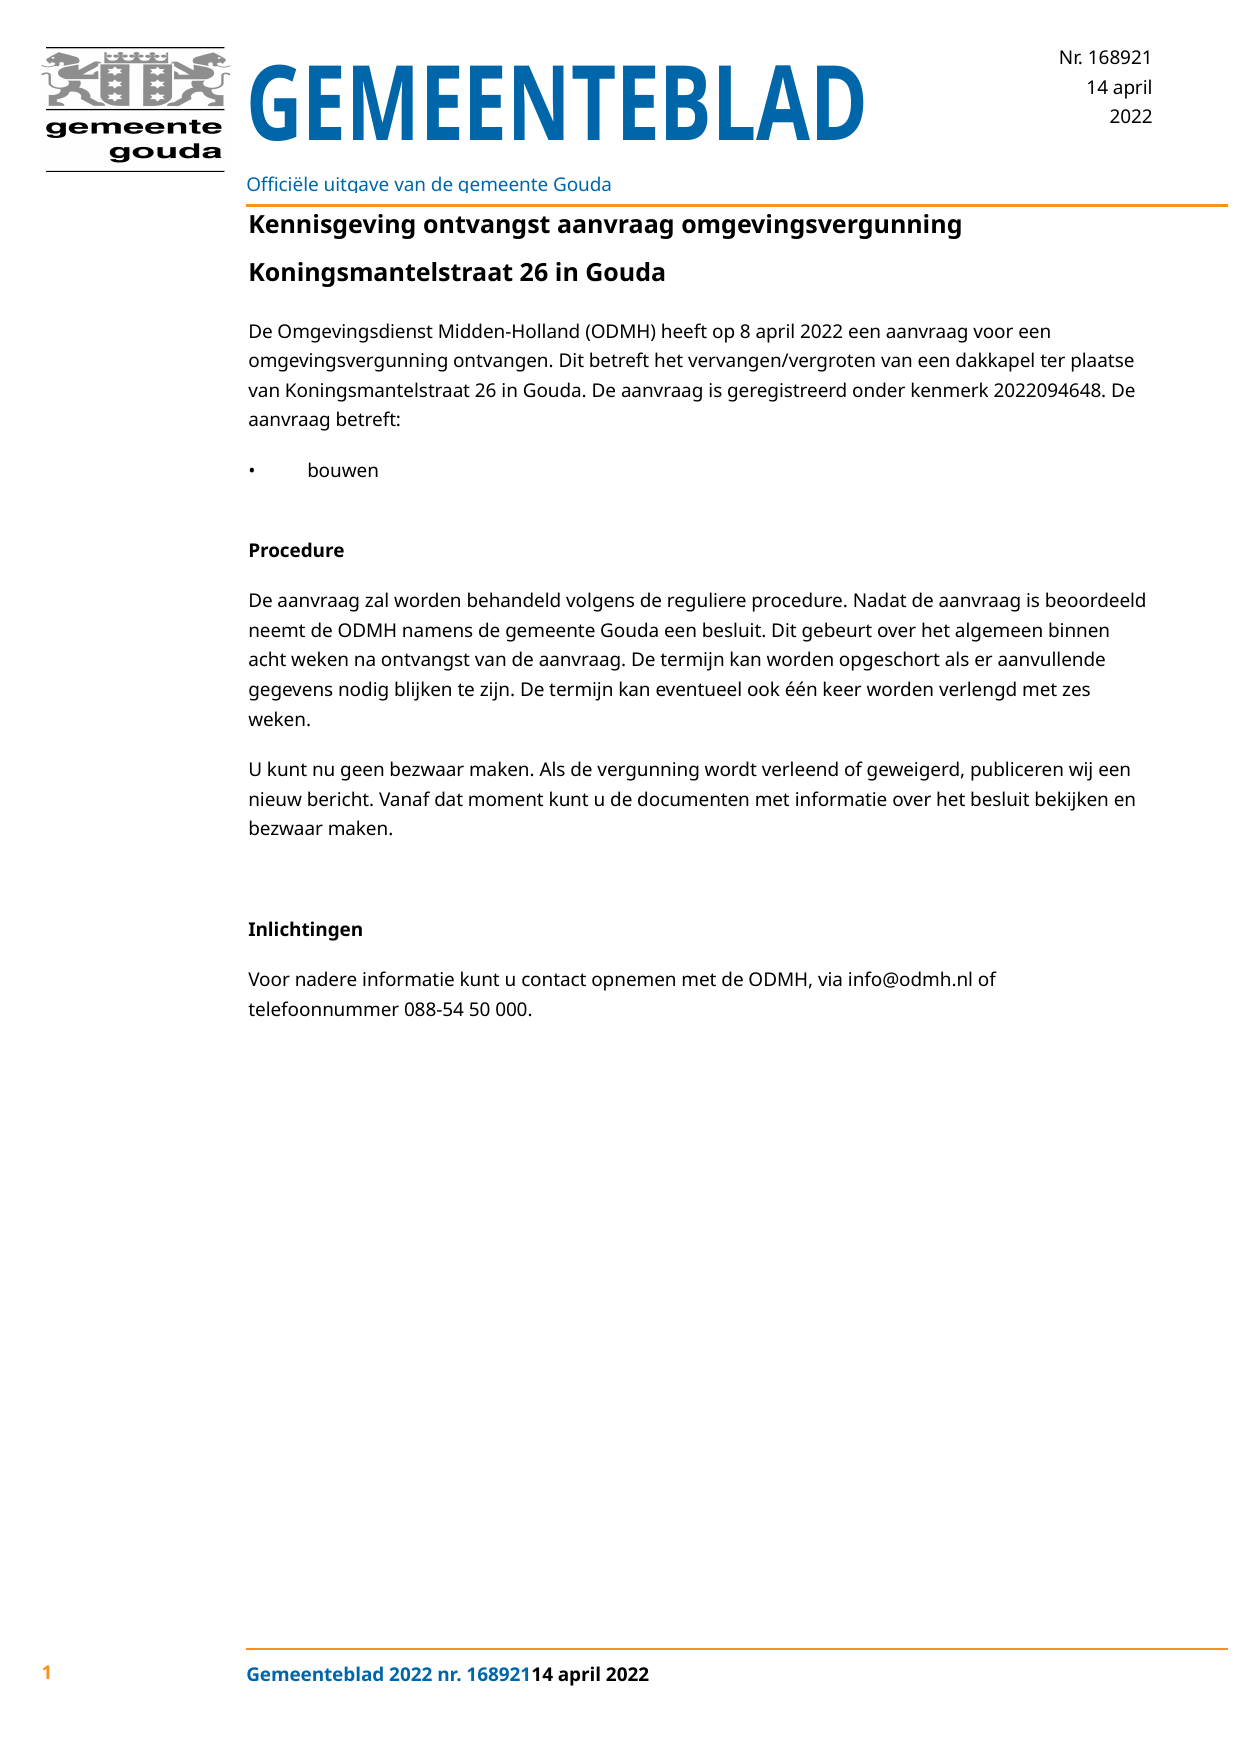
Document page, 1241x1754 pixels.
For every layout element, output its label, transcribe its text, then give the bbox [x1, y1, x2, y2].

text Procedure [248, 537, 1152, 563]
text Voor nadere informatie kunt u contact opnemen met de ODMH, via info@odmh.nl of telefoonnummer 088-54 50 000. [248, 967, 1152, 1022]
text De Omgevingsdienst Midden-Holland (ODMH) heeft op 8 april 2022 een aanvraag voor een omgevingsvergunning ontvangen. Dit betreft het vervangen/vergroten van een dakkapel ter plaatse van Koningsmantelstraat 26 in Gouda. De aanvraag is geregistreerd onder kenmerk 2022094648. De aanvraag betreft: [248, 318, 1152, 432]
text U kunt nu geen bezwaar maken. Als de vergunning wordt verleend of geweigerd, publiceren wij een nieuw bericht. Vanaf dat moment kunt u de documenten met informatie over het besluit bekijken en bezwaar maken. [248, 756, 1152, 841]
text De aanvraag zal worden behandeld volgens de reguliere procedure. Nadat de aanvraag is beoordeeld neemt de ODMH namens de gemeente Gouda een besluit. Dit gebeurt over het algemeen binnen acht weken na ontvangst van de aanvraag. De termijn kan worden opgeschort als er aanvullende gegevens nodig blijken te zijn. De termijn kan eventueel ook één keer worden verlengd met zes weken. [248, 587, 1152, 732]
list bouwen [248, 457, 1152, 483]
text Inlichtingen [248, 916, 1152, 942]
picture [41, 47, 231, 172]
text Kennisgeving ontvangst aanvraag omgevingsvergunning Koningsmantelstraat 26 in Gouda [248, 207, 1152, 288]
